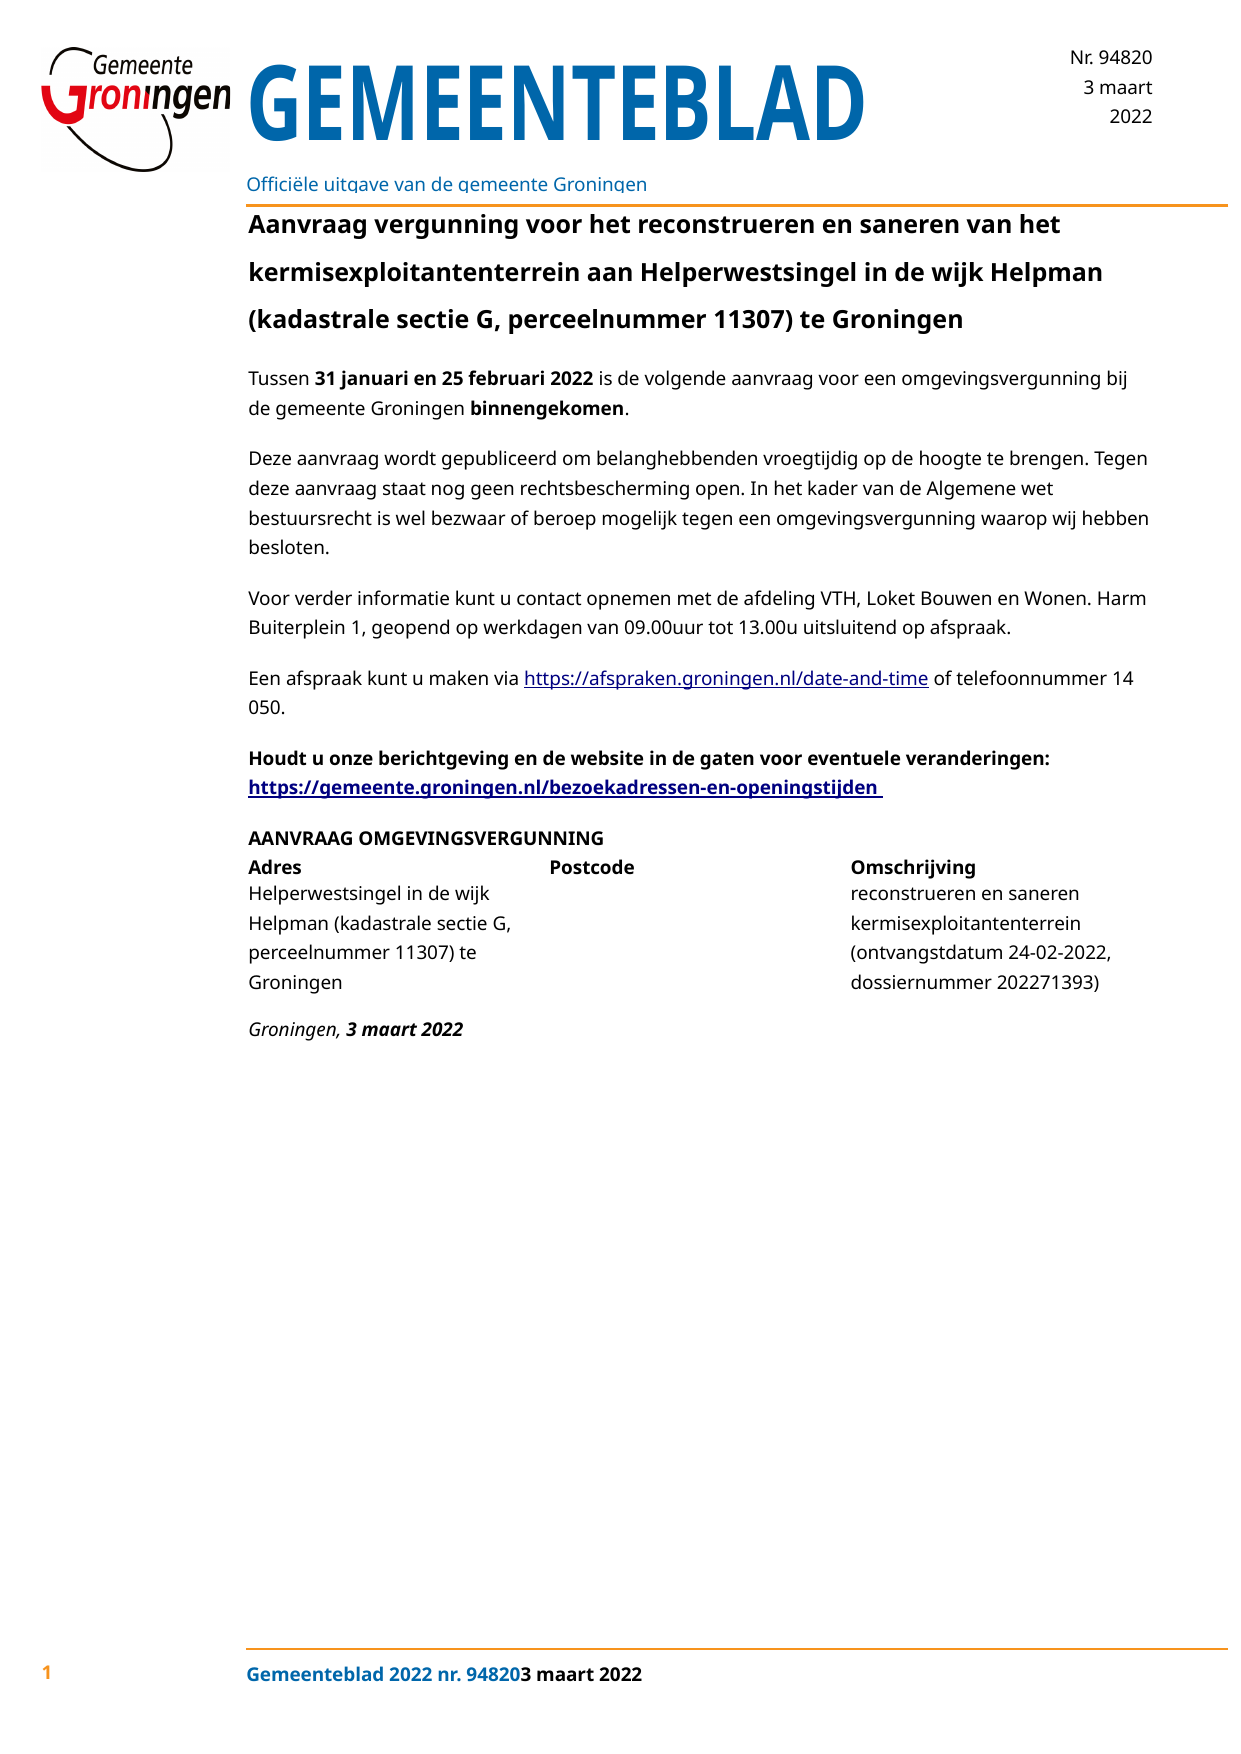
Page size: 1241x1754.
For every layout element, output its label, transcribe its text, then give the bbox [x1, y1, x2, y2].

text Groningen, 3 maart 2022 [248, 1016, 1152, 1042]
text AANVRAAG OMGEVINGSVERGUNNING [248, 825, 1152, 850]
table_header Postcode [549, 854, 850, 880]
table_cell [549, 880, 850, 994]
text Tussen 31 januari en 25 februari 2022 is de volgende aanvraag voor een omgevingsvergunning bij de gemeente Groningen binnengekomen. [248, 366, 1152, 421]
text Een afspraak kunt u maken via https://afspraken.groningen.nl/date-and-time of telefoonnummer 14 050. [248, 665, 1152, 720]
text Aanvraag vergunning voor het reconstrueren en saneren van het kermisexploitantenterrein aan Helperwestsingel in de wijk Helpman (kadastrale sectie G, perceelnummer 11307) te Groningen [248, 207, 1152, 336]
text Deze aanvraag wordt gepubliceerd om belanghebbenden vroegtijdig op de hoogte te brengen. Tegen deze aanvraag staat nog geen rechtsbescherming open. In het kader van de Algemene wet bestuursrecht is wel bezwaar of beroep mogelijk tegen een omgevingsvergunning waarop wij hebben besloten. [248, 446, 1152, 560]
picture [41, 47, 231, 172]
text Voor verder informatie kunt u contact opnemen met de afdeling VTH, Loket Bouwen en Wonen. Harm Buiterplein 1, geopend op werkdagen van 09.00uur tot 13.00u uitsluitend op afspraak. [248, 585, 1152, 640]
table_cell Helperwestsingel in de wijk Helpman (kadastrale sectie G, perceelnummer 11307) te Groningen [248, 880, 549, 994]
table_header Adres [248, 854, 549, 880]
table_header Omschrijving [850, 854, 1152, 880]
text Houdt u onze berichtgeving en de website in de gaten voor eventuele veranderingen: https://gemeente.groningen.nl/bezoekadressen-en-openingstijden [248, 745, 1152, 800]
table_cell reconstrueren en saneren kermisexploitantenterrein (ontvangstdatum 24-02-2022, dossiernummer 202271393) [850, 880, 1152, 994]
